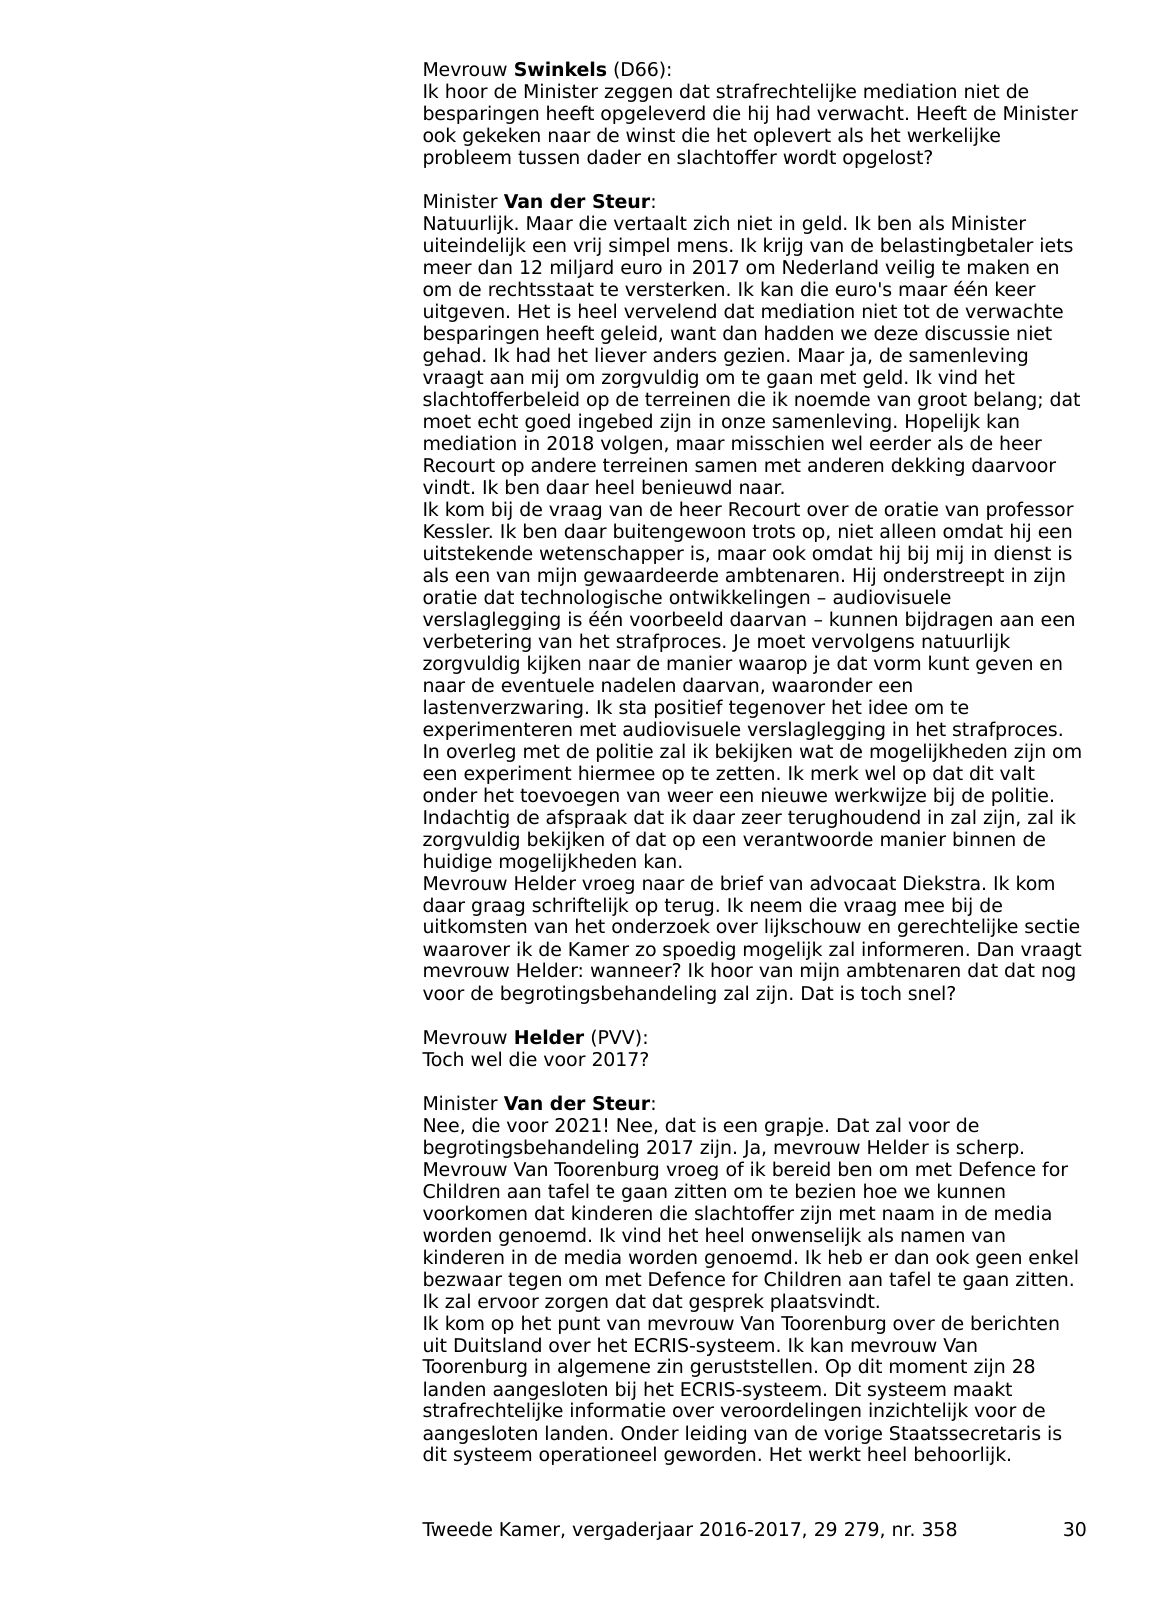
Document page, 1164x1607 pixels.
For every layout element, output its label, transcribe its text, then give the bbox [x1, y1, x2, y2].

text Minister Van der Steur: [422, 191, 1087, 213]
text Ik kom bij de vraag van de heer Recourt over de oratie van professor Kessler. Ik ben daar buitengewoon trots op, niet alleen omdat hij een uitstekende wetenschapper is, maar ook omdat hij bij mij in dienst is als een van mijn gewaardeerde ambtenaren. Hij onderstreept in zijn oratie dat technologische ontwikkelingen – audiovisuele verslaglegging is één voorbeeld daarvan – kunnen bijdragen aan een verbetering van het strafproces. Je moet vervolgens natuurlijk zorgvuldig kijken naar de manier waarop je dat vorm kunt geven en naar de eventuele nadelen daarvan, waaronder een lastenverzwaring. Ik sta positief tegenover het idee om te experimenteren met audiovisuele verslaglegging in het strafproces. In overleg met de politie zal ik bekijken wat de mogelijkheden zijn om een experiment hiermee op te zetten. Ik merk wel op dat dit valt onder het toevoegen van weer een nieuwe werkwijze bij de politie. Indachtig de afspraak dat ik daar zeer terughoudend in zal zijn, zal ik zorgvuldig bekijken of dat op een verantwoorde manier binnen de huidige mogelijkheden kan. [422, 499, 1087, 872]
text Mevrouw Helder (PVV): [422, 1027, 1087, 1048]
text Ik kom op het punt van mevrouw Van Toorenburg over de berichten uit Duitsland over het ECRIS-systeem. Ik kan mevrouw Van Toorenburg in algemene zin geruststellen. Op dit moment zijn 28 landen aangesloten bij het ECRIS-systeem. Dit systeem maakt strafrechtelijke informatie over veroordelingen inzichtelijk voor de aangesloten landen. Onder leiding van de vorige Staatssecretaris is dit systeem operationeel geworden. Het werkt heel behoorlijk. [422, 1312, 1087, 1466]
text Mevrouw Helder vroeg naar de brief van advocaat Diekstra. Ik kom daar graag schriftelijk op terug. Ik neem die vraag mee bij de uitkomsten van het onderzoek over lijkschouw en gerechtelijke sectie waarover ik de Kamer zo spoedig mogelijk zal informeren. Dan vraagt mevrouw Helder: wanneer? Ik hoor van mijn ambtenaren dat dat nog voor de begrotingsbehandeling zal zijn. Dat is toch snel? [422, 872, 1087, 1004]
text Natuurlijk. Maar die vertaalt zich niet in geld. Ik ben als Minister uiteindelijk een vrij simpel mens. Ik krijg van de belastingbetaler iets meer dan 12 miljard euro in 2017 om Nederland veilig te maken en om de rechtsstaat te versterken. Ik kan die euro's maar één keer uitgeven. Het is heel vervelend dat mediation niet tot de verwachte besparingen heeft geleid, want dan hadden we deze discussie niet gehad. Ik had het liever anders gezien. Maar ja, de samenleving vraagt aan mij om zorgvuldig om te gaan met geld. Ik vind het slachtofferbeleid op de terreinen die ik noemde van groot belang; dat moet echt goed ingebed zijn in onze samenleving. Hopelijk kan mediation in 2018 volgen, maar misschien wel eerder als de heer Recourt op andere terreinen samen met anderen dekking daarvoor vindt. Ik ben daar heel benieuwd naar. [422, 213, 1087, 499]
text Nee, die voor 2021! Nee, dat is een grapje. Dat zal voor de begrotingsbehandeling 2017 zijn. Ja, mevrouw Helder is scherp. [422, 1115, 1087, 1159]
text Toch wel die voor 2017? [422, 1048, 1087, 1071]
text Mevrouw Swinkels (D66): [422, 59, 1087, 81]
text Mevrouw Van Toorenburg vroeg of ik bereid ben om met Defence for Children aan tafel te gaan zitten om te bezien hoe we kunnen voorkomen dat kinderen die slachtoffer zijn met naam in de media worden genoemd. Ik vind het heel onwenselijk als namen van kinderen in de media worden genoemd. Ik heb er dan ook geen enkel bezwaar tegen om met Defence for Children aan tafel te gaan zitten. Ik zal ervoor zorgen dat dat gesprek plaatsvindt. [422, 1159, 1087, 1312]
text Ik hoor de Minister zeggen dat strafrechtelijke mediation niet de besparingen heeft opgeleverd die hij had verwacht. Heeft de Minister ook gekeken naar de winst die het oplevert als het werkelijke probleem tussen dader en slachtoffer wordt opgelost? [422, 81, 1087, 169]
text Minister Van der Steur: [422, 1093, 1087, 1115]
